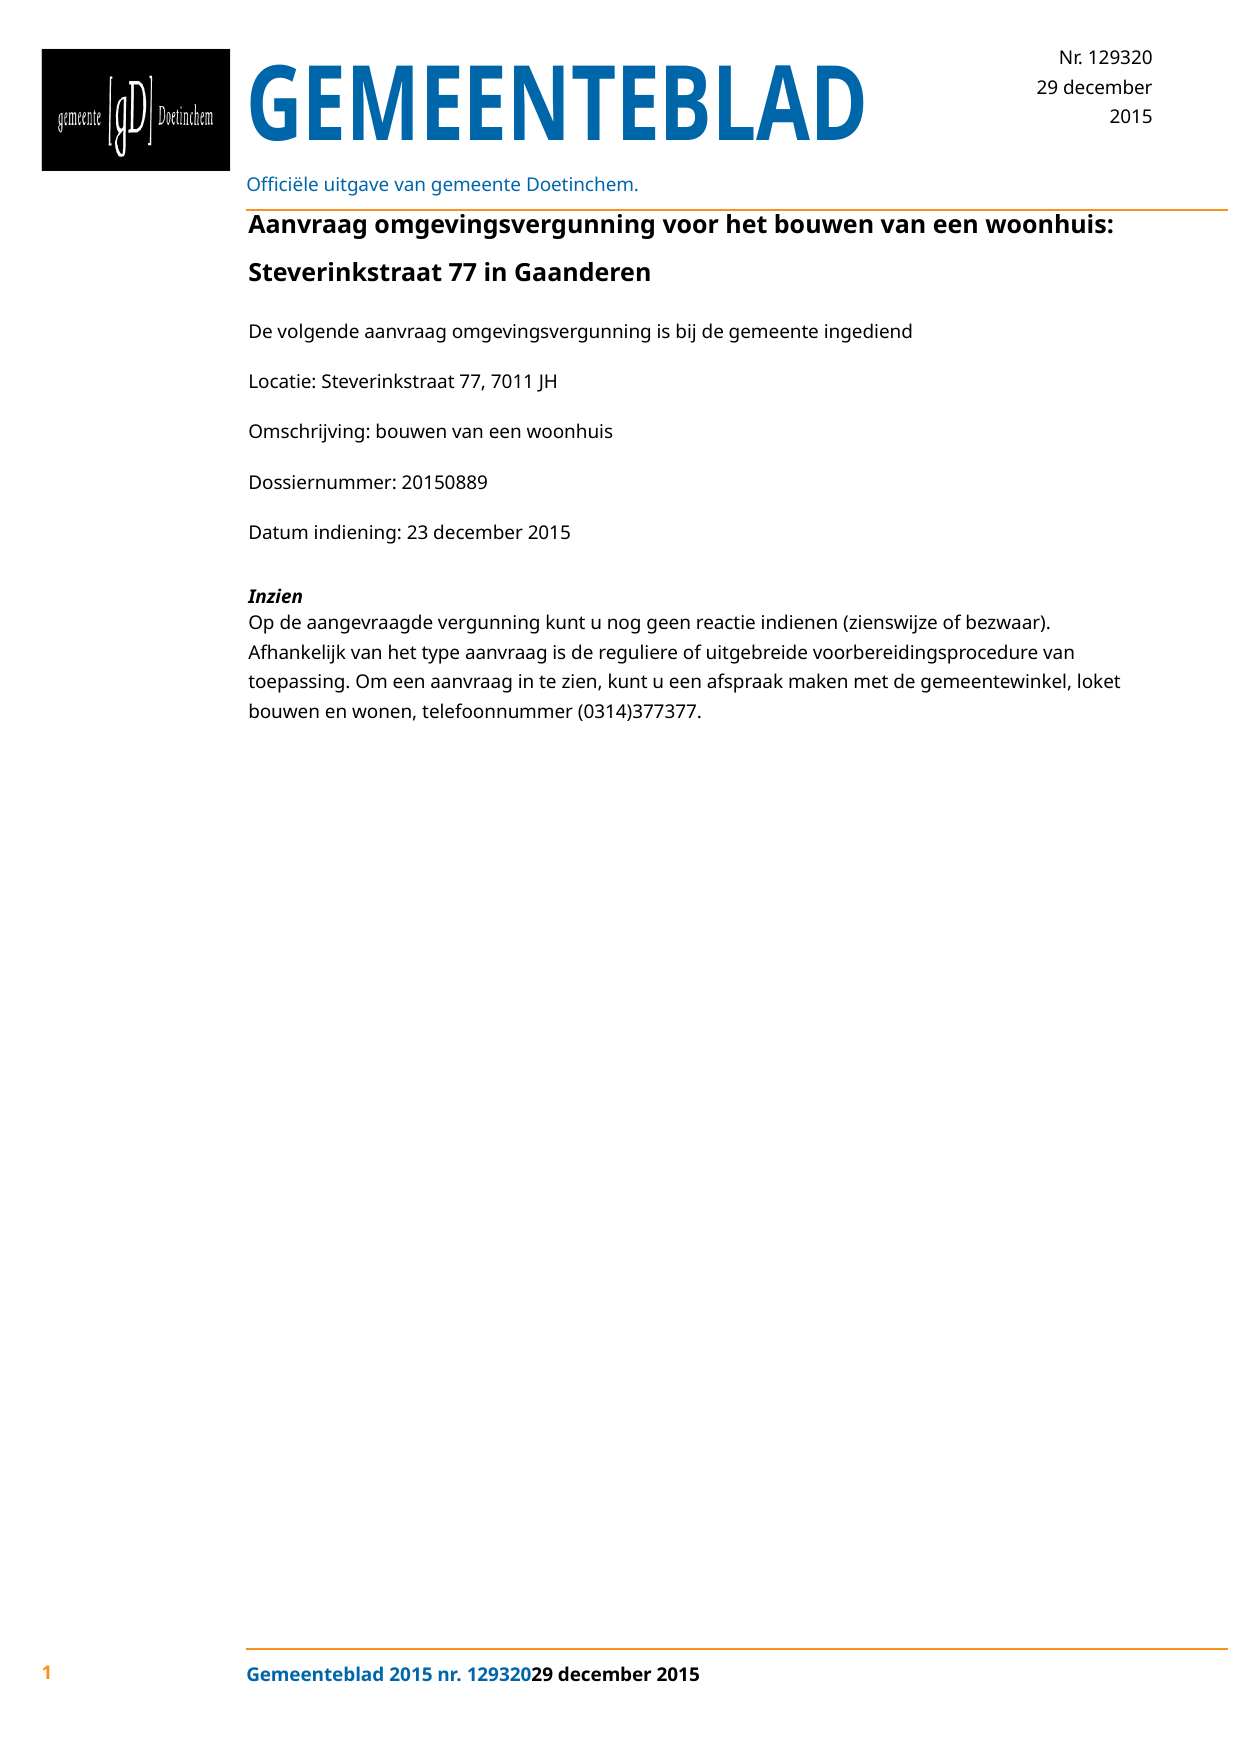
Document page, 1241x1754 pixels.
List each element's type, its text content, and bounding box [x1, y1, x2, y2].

text Omschrijving: bouwen van een woonhuis [248, 419, 1152, 444]
text Op de aangevraagde vergunning kunt u nog geen reactie indienen (zienswijze of bezwaar). Afhankelijk van het type aanvraag is de reguliere of uitgebreide voorbereidingsprocedure van toepassing. Om een aanvraag in te zien, kunt u een afspraak maken met de gemeentewinkel, loket bouwen en wonen, telefoonnummer (0314)377377. [248, 609, 1152, 724]
text Inzien [248, 583, 1152, 609]
text Locatie: Steverinkstraat 77, 7011 JH [248, 368, 1152, 394]
text De volgende aanvraag omgevingsvergunning is bij de gemeente ingediend [248, 318, 1152, 344]
text Dossiernummer: 20150889 [248, 469, 1152, 495]
picture [41, 47, 231, 172]
text Aanvraag omgevingsvergunning voor het bouwen van een woonhuis: Steverinkstraat 77 in Gaanderen [248, 211, 1152, 288]
text Datum indiening: 23 december 2015 [248, 519, 1152, 545]
